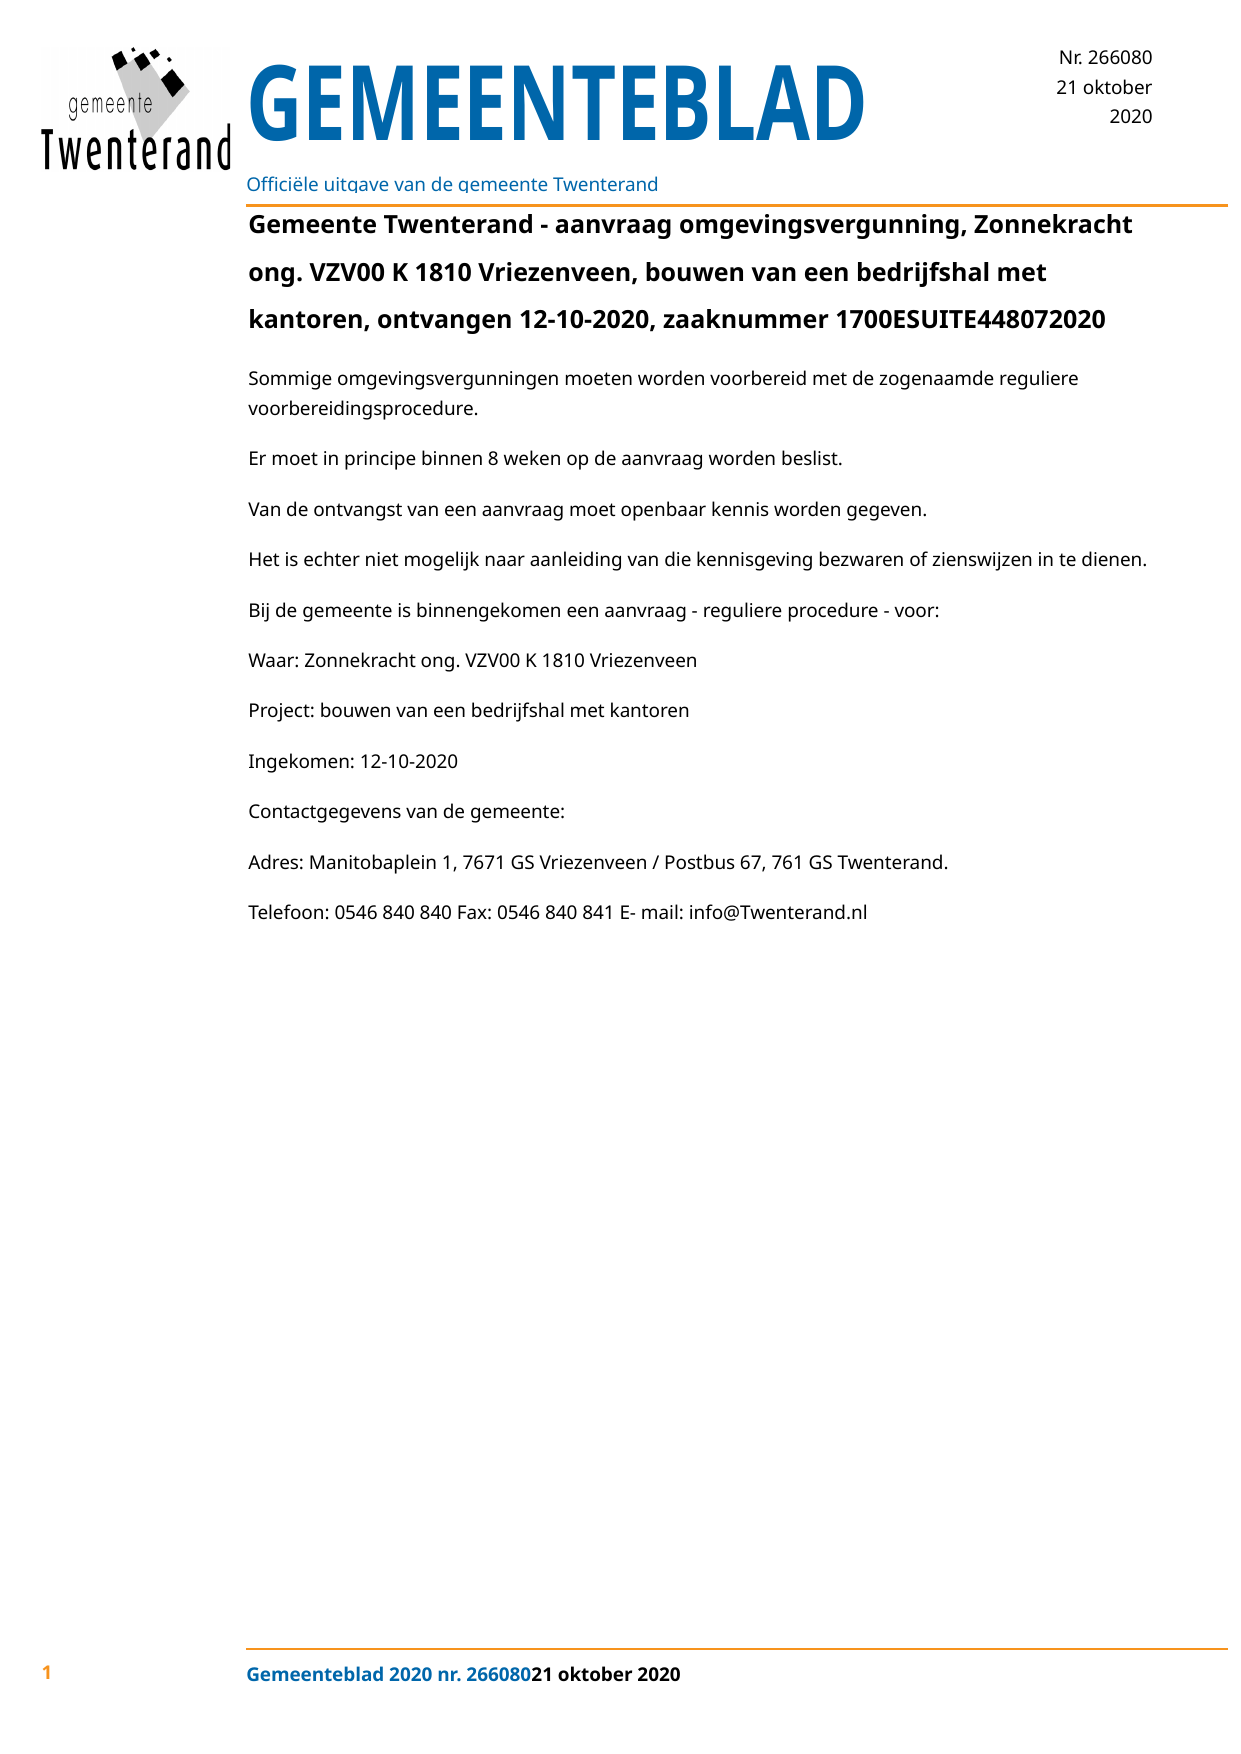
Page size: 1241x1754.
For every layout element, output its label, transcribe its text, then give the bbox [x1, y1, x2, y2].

text Er moet in principe binnen 8 weken op de aanvraag worden beslist. [248, 446, 1152, 471]
text Sommige omgevingsvergunningen moeten worden voorbereid met de zogenaamde reguliere voorbereidingsprocedure. [248, 366, 1152, 421]
text Ingekomen: 12-10-2020 [248, 748, 1152, 774]
text Project: bouwen van een bedrijfshal met kantoren [248, 698, 1152, 723]
text Bij de gemeente is binnengekomen een aanvraag - reguliere procedure - voor: [248, 597, 1152, 622]
text Contactgegevens van de gemeente: [248, 798, 1152, 824]
text Gemeente Twenterand - aanvraag omgevingsvergunning, Zonnekracht ong. VZV00 K 1810 Vriezenveen, bouwen van een bedrijfshal met kantoren, ontvangen 12-10-2020, zaaknummer 1700ESUITE448072020 [248, 207, 1152, 336]
text Van de ontvangst van een aanvraag moet openbaar kennis worden gegeven. [248, 496, 1152, 522]
text Het is echter niet mogelijk naar aanleiding van die kennisgeving bezwaren of zienswijzen in te dienen. [248, 546, 1152, 572]
text Adres: Manitobaplein 1, 7671 GS Vriezenveen / Postbus 67, 761 GS Twenterand. [248, 849, 1152, 874]
picture [41, 47, 231, 172]
text Waar: Zonnekracht ong. VZV00 K 1810 Vriezenveen [248, 647, 1152, 673]
text Telefoon: 0546 840 840 Fax: 0546 840 841 E- mail: info@Twenterand.nl [248, 899, 1152, 925]
